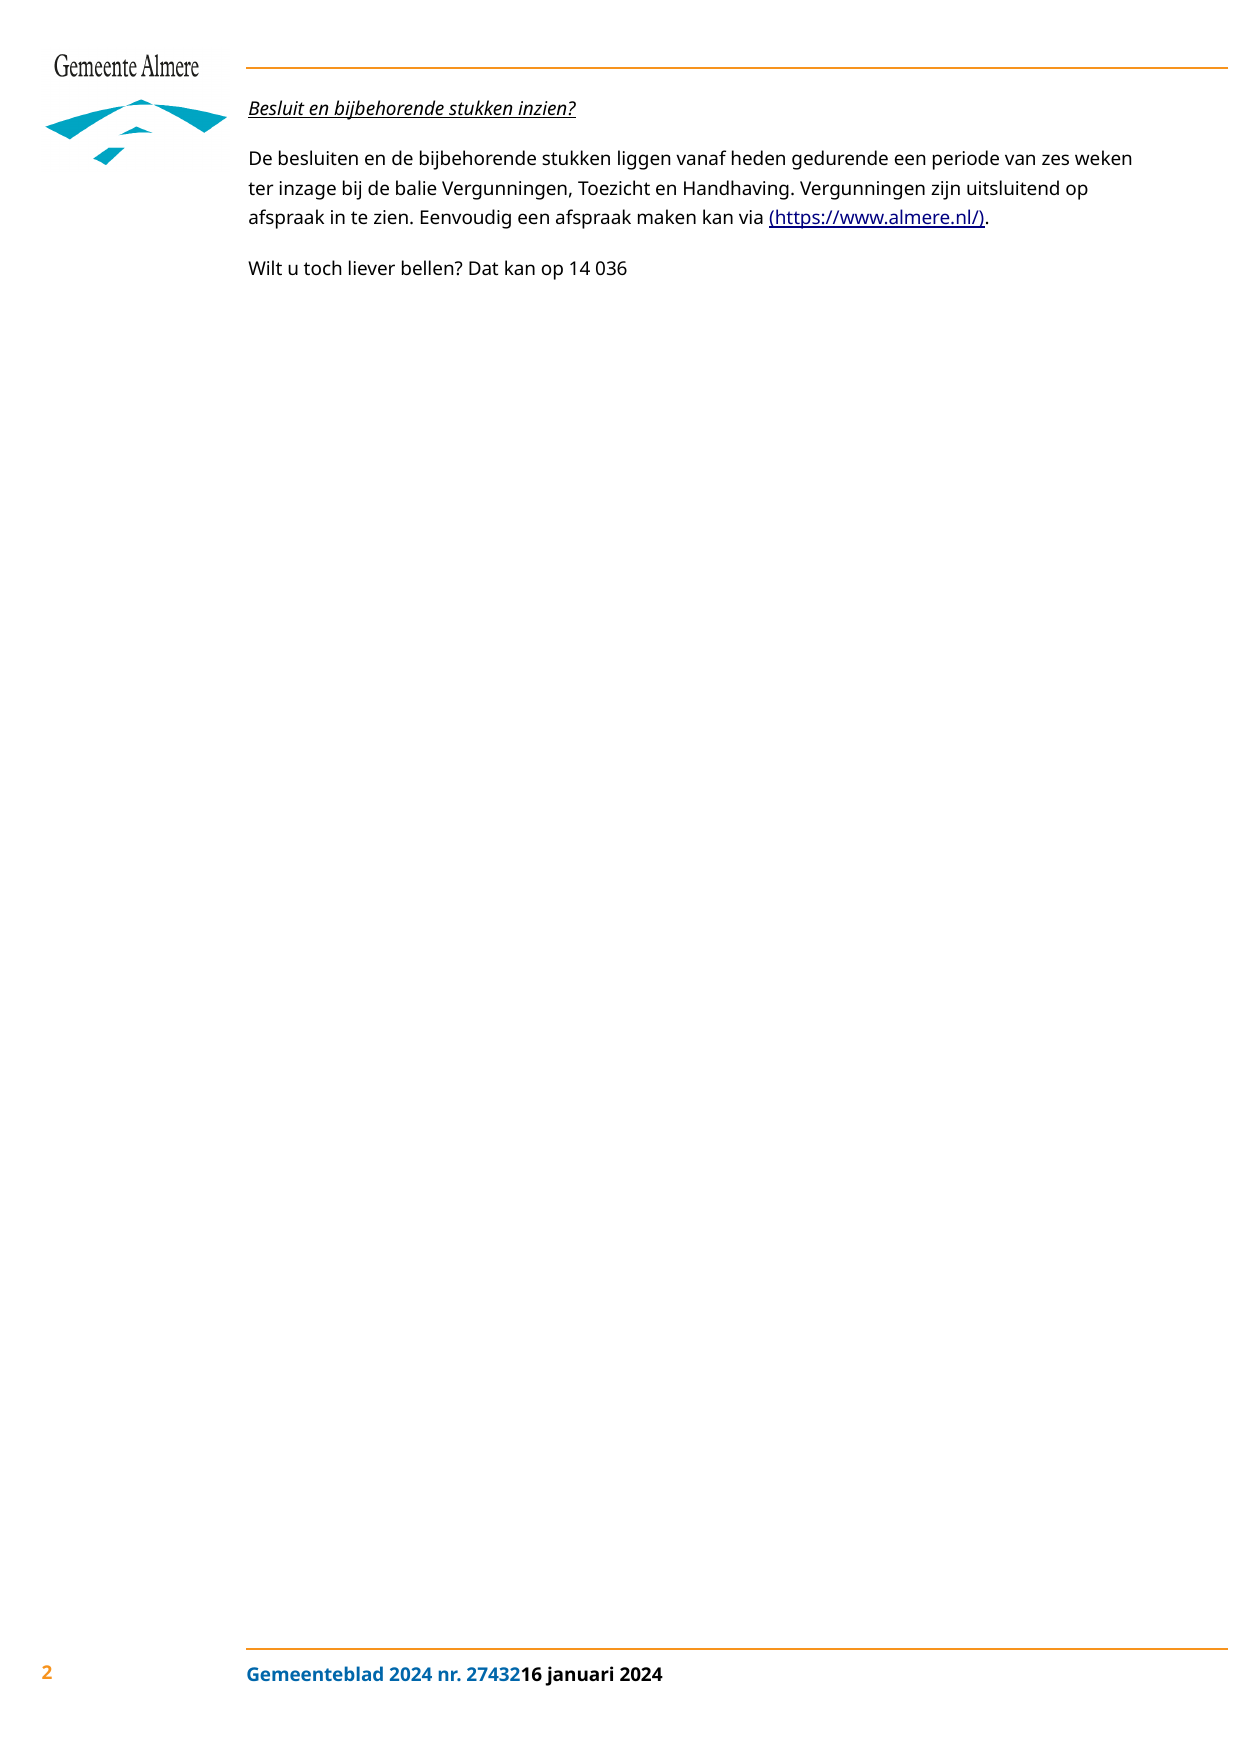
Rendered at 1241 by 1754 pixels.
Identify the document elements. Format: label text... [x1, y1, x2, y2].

text De besluiten en de bijbehorende stukken liggen vanaf heden gedurende een periode van zes weken ter inzage bij de balie Vergunningen, Toezicht en Handhaving. Vergunningen zijn uitsluitend op afspraak in te zien. Eenvoudig een afspraak maken kan via (https://www.almere.nl/). [248, 145, 1152, 230]
text Besluit en bijbehorende stukken inzien? [248, 95, 1152, 121]
text Wilt u toch liever bellen? Dat kan op 14 036 [248, 255, 1152, 281]
picture [41, 47, 231, 172]
